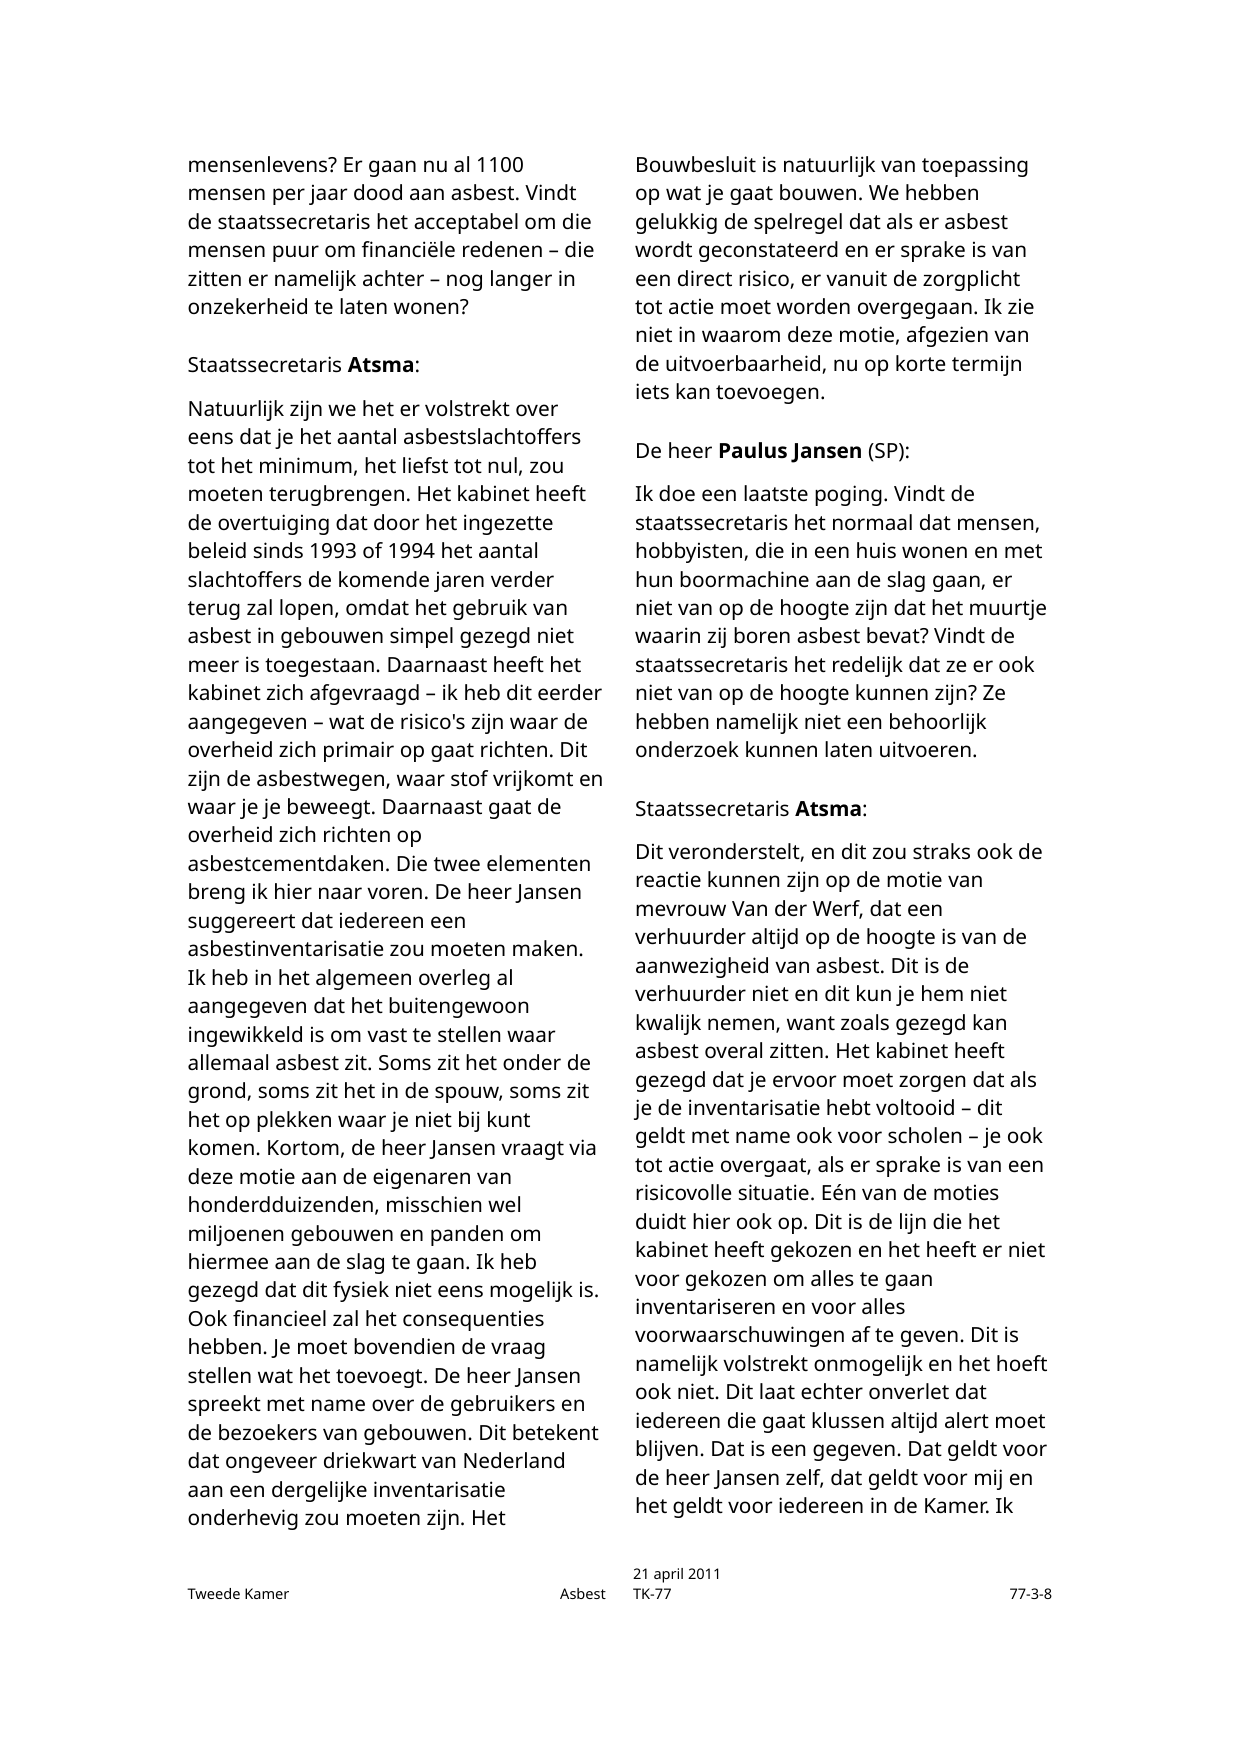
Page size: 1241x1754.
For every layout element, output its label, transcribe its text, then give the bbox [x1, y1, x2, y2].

text Dit veronderstelt, en dit zou straks ook de reactie kunnen zijn op de motie van mevrouw Van der Werf, dat een verhuurder altijd op de hoogte is van de aanwezigheid van asbest. Dit is de verhuurder niet en dit kun je hem niet kwalijk nemen, want zoals gezegd kan asbest overal zitten. Het kabinet heeft gezegd dat je ervoor moet zorgen dat als je de inventarisatie hebt voltooid – dit geldt met name ook voor scholen – je ook tot actie overgaat, als er sprake is van een risicovolle situatie. Eén van de moties duidt hier ook op. Dit is de lijn die het kabinet heeft gekozen en het heeft er niet voor gekozen om alles te gaan inventariseren en voor alles voorwaarschuwingen af te geven. Dit is namelijk volstrekt onmogelijk en het hoeft ook niet. Dit laat echter onverlet dat iedereen die gaat klussen altijd alert moet blijven. Dat is een gegeven. Dat geldt voor de heer Jansen zelf, dat geldt voor mij en het geldt voor iedereen in de Kamer. Ik [635, 837, 1053, 1520]
text Natuurlijk zijn we het er volstrekt over eens dat je het aantal asbestslachtoffers tot het minimum, het liefst tot nul, zou moeten terugbrengen. Het kabinet heeft de overtuiging dat door het ingezette beleid sinds 1993 of 1994 het aantal slachtoffers de komende jaren verder terug zal lopen, omdat het gebruik van asbest in gebouwen simpel gezegd niet meer is toegestaan. Daarnaast heeft het kabinet zich afgevraagd – ik heb dit eerder aangegeven – wat de risico's zijn waar de overheid zich primair op gaat richten. Dit zijn de asbestwegen, waar stof vrijkomt en waar je je beweegt. Daarnaast gaat de overheid zich richten op asbestcementdaken. Die twee elementen breng ik hier naar voren. De heer Jansen suggereert dat iedereen een asbestinventarisatie zou moeten maken. Ik heb in het algemeen overleg al aangegeven dat het buitengewoon ingewikkeld is om vast te stellen waar allemaal asbest zit. Soms zit het onder de grond, soms zit het in de spouw, soms zit het op plekken waar je niet bij kunt komen. Kortom, de heer Jansen vraagt via deze motie aan de eigenaren van honderdduizenden, misschien wel miljoenen gebouwen en panden om hiermee aan de slag te gaan. Ik heb gezegd dat dit fysiek niet eens mogelijk is. Ook financieel zal het consequenties hebben. Je moet bovendien de vraag stellen wat het toevoegt. De heer Jansen spreekt met name over de gebruikers en de bezoekers van gebouwen. Dit betekent dat ongeveer driekwart van Nederland aan een dergelijke inventarisatie onderhevig zou moeten zijn. Het [187, 394, 605, 1532]
text Staatssecretaris Atsma: [635, 794, 1053, 822]
text Ik doe een laatste poging. Vindt de staatssecretaris het normaal dat mensen, hobbyisten, die in een huis wonen en met hun boormachine aan de slag gaan, er niet van op de hoogte zijn dat het muurtje waarin zij boren asbest bevat? Vindt de staatssecretaris het redelijk dat ze er ook niet van op de hoogte kunnen zijn? Ze hebben namelijk niet een behoorlijk onderzoek kunnen laten uitvoeren. [635, 479, 1053, 764]
text Bouwbesluit is natuurlijk van toepassing op wat je gaat bouwen. We hebben gelukkig de spelregel dat als er asbest wordt geconstateerd en er sprake is van een direct risico, er vanuit de zorgplicht tot actie moet worden overgegaan. Ik zie niet in waarom deze motie, afgezien van de uitvoerbaarheid, nu op korte termijn iets kan toevoegen. [635, 150, 1053, 406]
text mensenlevens? Er gaan nu al 1100 mensen per jaar dood aan asbest. Vindt de staatssecretaris het acceptabel om die mensen puur om financiële redenen – die zitten er namelijk achter – nog langer in onzekerheid te laten wonen? [187, 150, 605, 321]
text Staatssecretaris Atsma: [187, 351, 605, 379]
text De heer Paulus Jansen (SP): [635, 436, 1053, 464]
